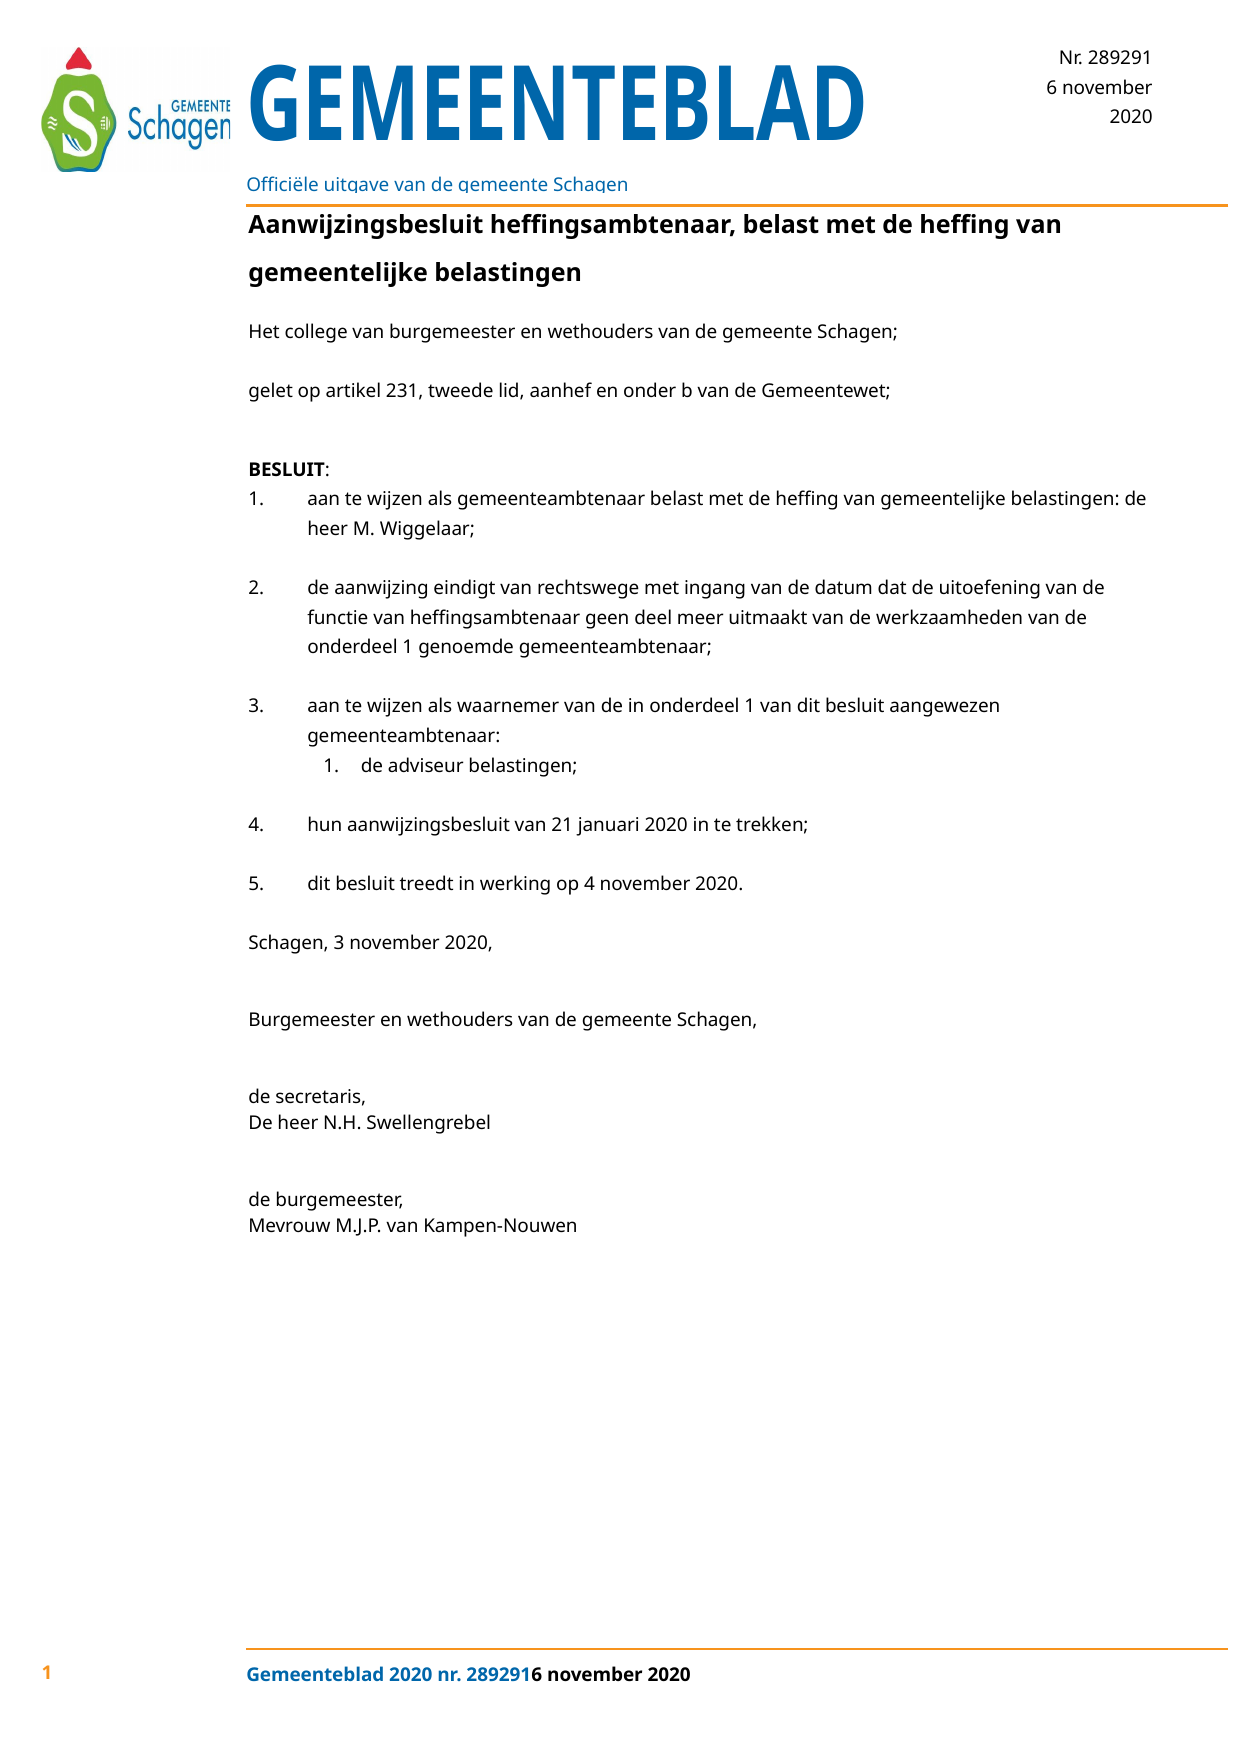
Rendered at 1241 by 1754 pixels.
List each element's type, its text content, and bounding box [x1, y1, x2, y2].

text Burgemeester en wethouders van de gemeente Schagen, [248, 1006, 1152, 1032]
list aan te wijzen als waarnemer van de in onderdeel 1 van dit besluit aangewezen gemeenteambtenaar: [248, 693, 1152, 748]
text Schagen, 3 november 2020, [248, 929, 1152, 955]
list hun aanwijzingsbesluit van 21 januari 2020 in te trekken; [248, 811, 1152, 837]
text gelet op artikel 231, tweede lid, aanhef en onder b van de Gemeentewet; [248, 377, 1152, 403]
text de burgemeester, [248, 1187, 1152, 1212]
picture [41, 47, 231, 172]
list aan te wijzen als gemeenteambtenaar belast met de heffing van gemeentelijke belastingen: de heer M. Wiggelaar; [248, 486, 1152, 541]
list de adviseur belastingen; [323, 752, 1152, 777]
text De heer N.H. Swellengrebel [248, 1109, 1152, 1135]
text Het college van burgemeester en wethouders van de gemeente Schagen; [248, 318, 1152, 344]
text Aanwijzingsbesluit heffingsambtenaar, belast met de heffing van gemeentelijke belastingen [248, 207, 1152, 288]
list dit besluit treedt in werking op 4 november 2020. [248, 870, 1152, 896]
text BESLUIT: [248, 456, 1152, 482]
text de secretaris, [248, 1084, 1152, 1109]
list de aanwijzing eindigt van rechtswege met ingang van de datum dat de uitoefening van de functie van heffingsambtenaar geen deel meer uitmaakt van de werkzaamheden van de onderdeel 1 genoemde gemeenteambtenaar; [248, 574, 1152, 659]
text Mevrouw M.J.P. van Kampen-Nouwen [248, 1212, 1152, 1238]
